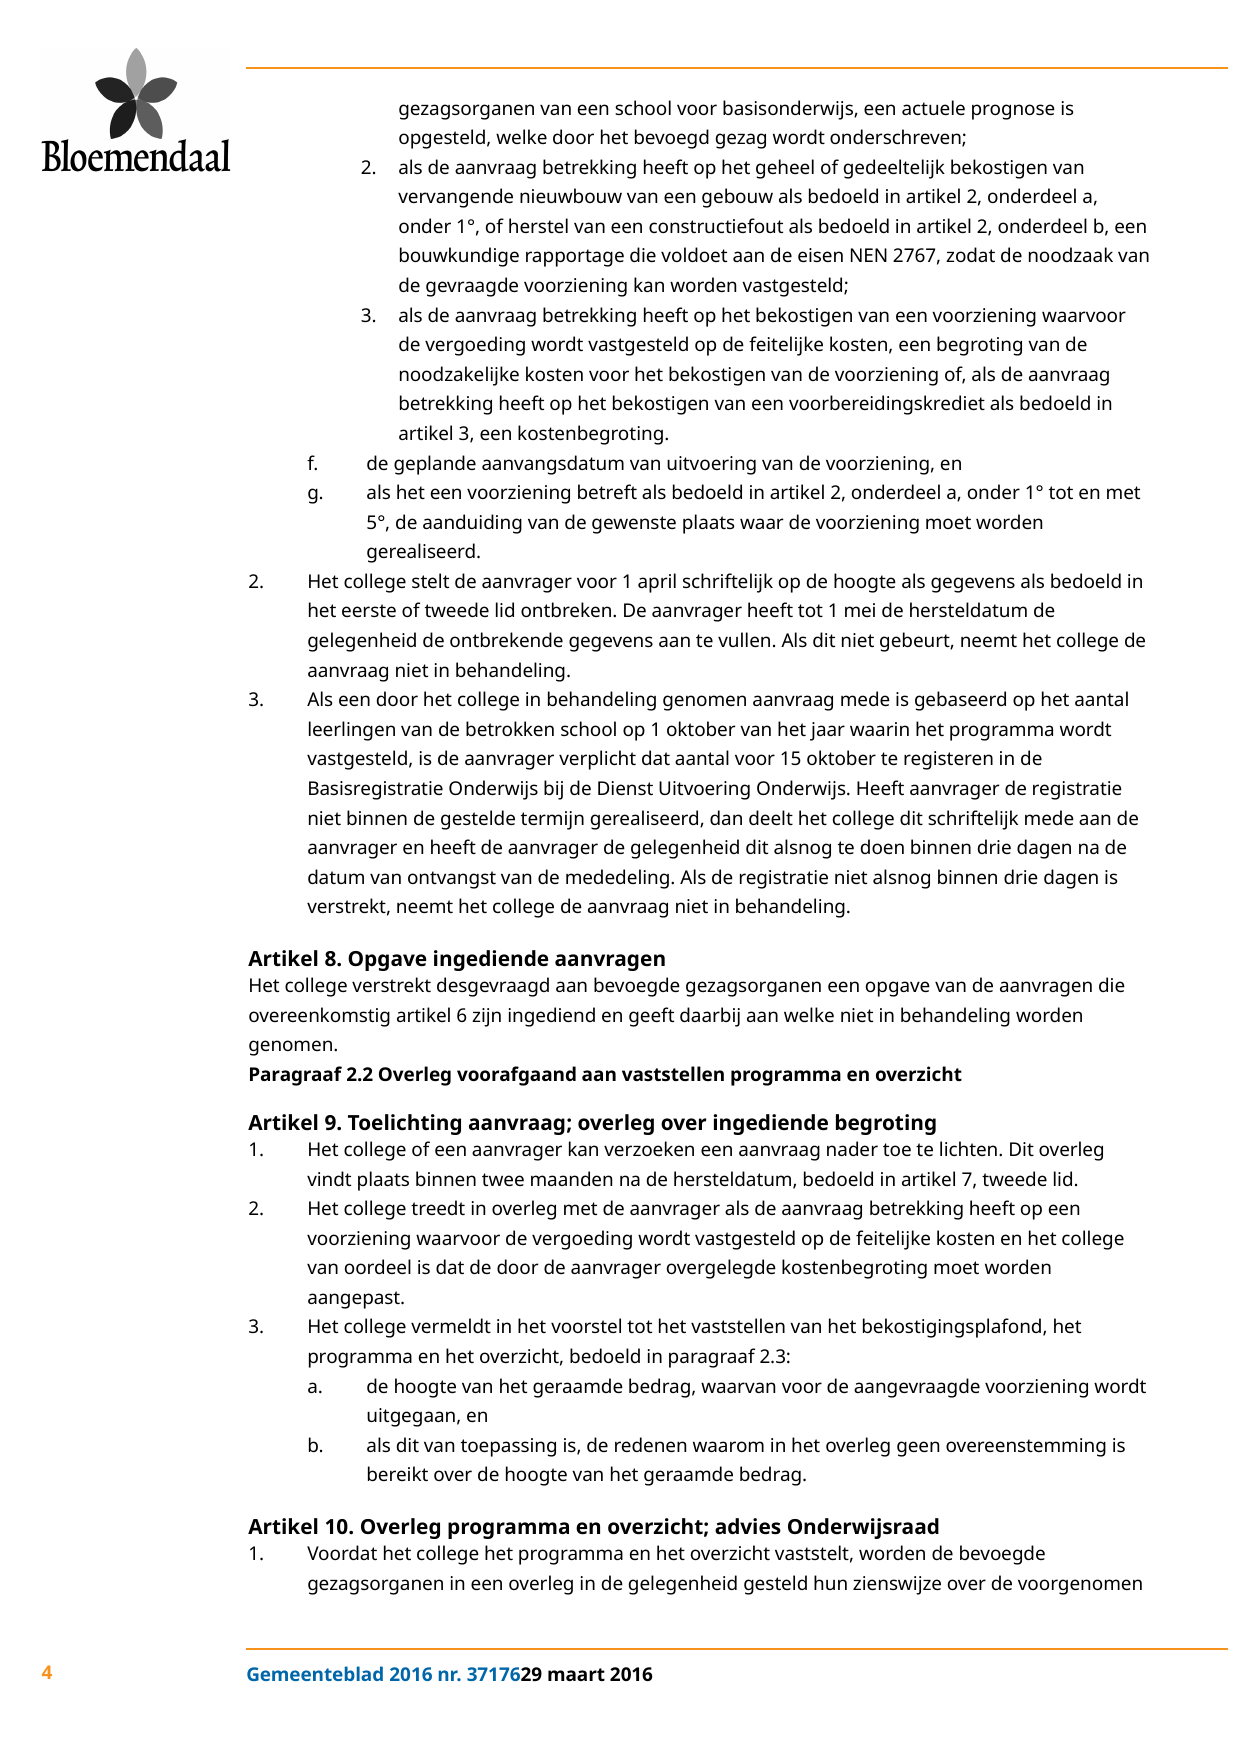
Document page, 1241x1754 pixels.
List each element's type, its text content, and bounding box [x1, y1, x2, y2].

list de hoogte van het geraamde bedrag, waarvan voor de aangevraagde voorziening wordt uitgegaan, en [307, 1373, 1152, 1428]
list Als een door het college in behandeling genomen aanvraag mede is gebaseerd op het aantal leerlingen van de betrokken school op 1 oktober van het jaar waarin het programma wordt vastgesteld, is de aanvrager verplicht dat aantal voor 15 oktober te registeren in de Basisregistratie Onderwijs bij de Dienst Uitvoering Onderwijs. Heeft aanvrager de registratie niet binnen de gestelde termijn gerealiseerd, dan deelt het college dit schriftelijk mede aan de aanvrager en heeft de aanvrager de gelegenheid dit alsnog te doen binnen drie dagen na de datum van ontvangst van de mededeling. Als de registratie niet alsnog binnen drie dagen is verstrekt, neemt het college de aanvraag niet in behandeling. [248, 686, 1152, 919]
text Artikel 8. Opgave ingediende aanvragen [248, 944, 1152, 972]
list als de aanvraag betrekking heeft op het geheel of gedeeltelijk bekostigen van vervangende nieuwbouw van een gebouw als bedoeld in artikel 2, onderdeel a, onder 1°, of herstel van een constructiefout als bedoeld in artikel 2, onderdeel b, een bouwkundige rapportage die voldoet aan de eisen NEN 2767, zodat de noodzaak van de gevraagde voorziening kan worden vastgesteld; [361, 154, 1152, 298]
list Voordat het college het programma en het overzicht vaststelt, worden de bevoegde gezagsorganen in een overleg in de gelegenheid gesteld hun zienswijze over de voorgenomen [248, 1540, 1152, 1596]
list de geplande aanvangsdatum van uitvoering van de voorziening, en [307, 450, 1152, 476]
list Het college of een aanvrager kan verzoeken een aanvraag nader toe te lichten. Dit overleg vindt plaats binnen twee maanden na de hersteldatum, bedoeld in artikel 7, tweede lid. [248, 1136, 1152, 1191]
list Het college vermeldt in het voorstel tot het vaststellen van het bekostigingsplafond, het programma en het overzicht, bedoeld in paragraaf 2.3: [248, 1314, 1152, 1369]
list als de aanvraag betrekking heeft op het bekostigen van een voorziening waarvoor de vergoeding wordt vastgesteld op de feitelijke kosten, een begroting van de noodzakelijke kosten voor het bekostigen van de voorziening of, als de aanvraag betrekking heeft op het bekostigen van een voorbereidingskrediet als bedoeld in artikel 3, een kostenbegroting. [361, 302, 1152, 446]
list Het college stelt de aanvrager voor 1 april schriftelijk op de hoogte als gegevens als bedoeld in het eerste of tweede lid ontbreken. De aanvrager heeft tot 1 mei de hersteldatum de gelegenheid de ontbrekende gegevens aan te vullen. Als dit niet gebeurt, neemt het college de aanvraag niet in behandeling. [248, 568, 1152, 683]
text Artikel 9. Toelichting aanvraag; overleg over ingediende begroting [248, 1108, 1152, 1136]
text Paragraaf 2.2 Overleg voorafgaand aan vaststellen programma en overzicht [248, 1061, 1152, 1087]
list als het een voorziening betreft als bedoeld in artikel 2, onderdeel a, onder 1° tot en met 5°, de aanduiding van de gewenste plaats waar de voorziening moet worden gerealiseerd. [307, 479, 1152, 564]
list als dit van toepassing is, de redenen waarom in het overleg geen overeenstemming is bereikt over de hoogte van het geraamde bedrag. [307, 1432, 1152, 1487]
list Het college treedt in overleg met de aanvrager als de aanvraag betrekking heeft op een voorziening waarvoor de vergoeding wordt vastgesteld op de feitelijke kosten en het college van oordeel is dat de door de aanvrager overgelegde kostenbegroting moet worden aangepast. [248, 1195, 1152, 1310]
text Artikel 10. Overleg programma en overzicht; advies Onderwijsraad [248, 1512, 1152, 1540]
text Het college verstrekt desgevraagd aan bevoegde gezagsorganen een opgave van de aanvragen die overeenkomstig artikel 6 zijn ingediend en geeft daarbij aan welke niet in behandeling worden genomen. [248, 972, 1152, 1057]
picture [41, 47, 231, 172]
list gezagsorganen van een school voor basisonderwijs, een actuele prognose is opgesteld, welke door het bevoegd gezag wordt onderschreven; [361, 95, 1152, 150]
